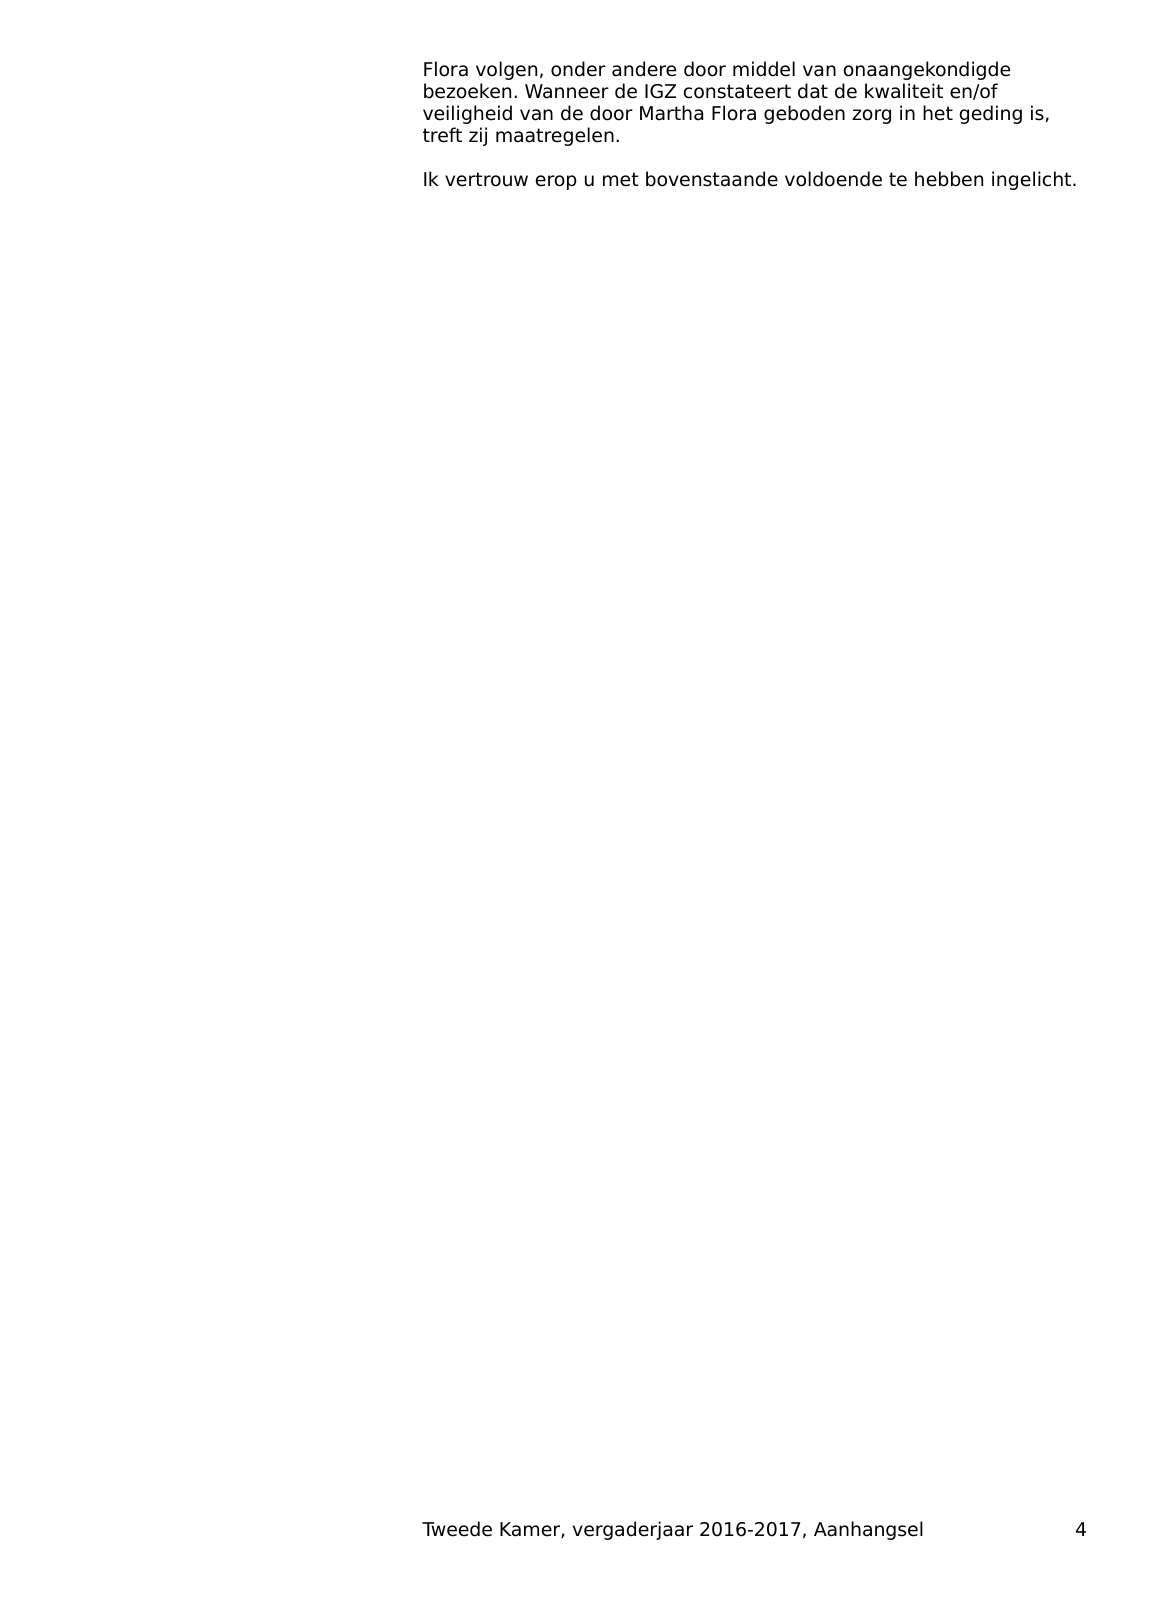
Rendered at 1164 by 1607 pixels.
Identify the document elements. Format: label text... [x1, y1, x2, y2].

text Flora volgen, onder andere door middel van onaangekondigde bezoeken. Wanneer de IGZ constateert dat de kwaliteit en/of veiligheid van de door Martha Flora geboden zorg in het geding is, treft zij maatregelen. [422, 59, 1087, 147]
text Ik vertrouw erop u met bovenstaande voldoende te hebben ingelicht. [422, 169, 1087, 191]
